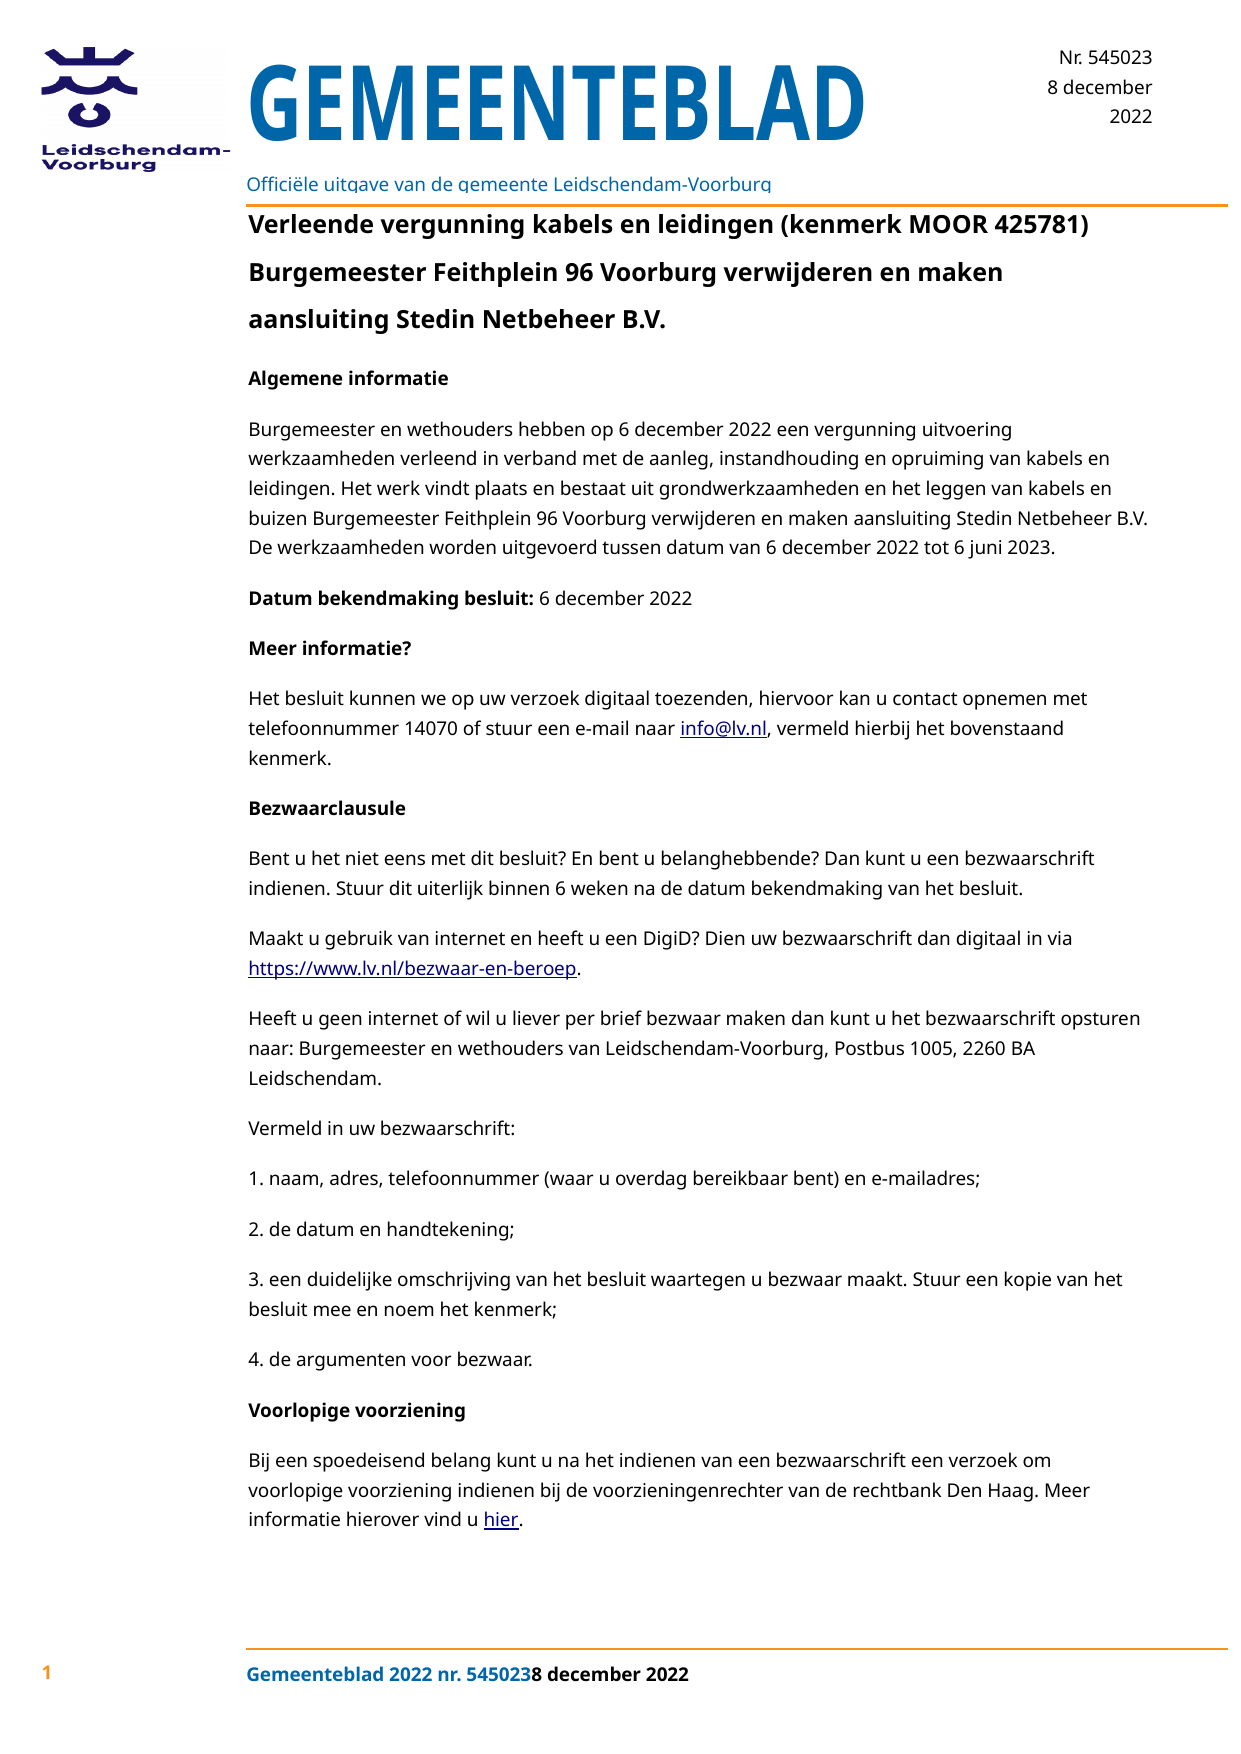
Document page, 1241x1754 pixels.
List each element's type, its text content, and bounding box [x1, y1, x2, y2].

text Vermeld in uw bezwaarschrift: [248, 1115, 1152, 1141]
text 1. naam, adres, telefoonnummer (waar u overdag bereikbaar bent) en e-mailadres; [248, 1166, 1152, 1191]
text 3. een duidelijke omschrijving van het besluit waartegen u bezwaar maakt. Stuur een kopie van het besluit mee en noem het kenmerk; [248, 1266, 1152, 1322]
text Burgemeester en wethouders hebben op 6 december 2022 een vergunning uitvoering werkzaamheden verleend in verband met de aanleg, instandhouding en opruiming van kabels en leidingen. Het werk vindt plaats en bestaat uit grondwerkzaamheden en het leggen van kabels en buizen Burgemeester Feithplein 96 Voorburg verwijderen en maken aansluiting Stedin Netbeheer B.V. De werkzaamheden worden uitgevoerd tussen datum van 6 december 2022 tot 6 juni 2023. [248, 416, 1152, 560]
text Het besluit kunnen we op uw verzoek digitaal toezenden, hiervoor kan u contact opnemen met telefoonnummer 14070 of stuur een e-mail naar info@lv.nl, vermeld hierbij het bovenstaand kenmerk. [248, 686, 1152, 770]
text Algemene informatie [248, 366, 1152, 391]
text Meer informatie? [248, 635, 1152, 661]
text 2. de datum en handtekening; [248, 1216, 1152, 1242]
text Voorlopige voorziening [248, 1397, 1152, 1422]
text Maakt u gebruik van internet en heeft u een DigiD? Dien uw bezwaarschrift dan digitaal in via https://www.lv.nl/bezwaar-en-beroep. [248, 926, 1152, 981]
text Bezwaarclausule [248, 795, 1152, 821]
text Heeft u geen internet of wil u liever per brief bezwaar maken dan kunt u het bezwaarschrift opsturen naar: Burgemeester en wethouders van Leidschendam-Voorburg, Postbus 1005, 2260 BA Leidschendam. [248, 1006, 1152, 1090]
text Datum bekendmaking besluit: 6 december 2022 [248, 585, 1152, 610]
picture [41, 47, 231, 172]
text 4. de argumenten voor bezwaar. [248, 1346, 1152, 1372]
text Bent u het niet eens met dit besluit? En bent u belanghebbende? Dan kunt u een bezwaarschrift indienen. Stuur dit uiterlijk binnen 6 weken na de datum bekendmaking van het besluit. [248, 846, 1152, 901]
text Bij een spoedeisend belang kunt u na het indienen van een bezwaarschrift een verzoek om voorlopige voorziening indienen bij de voorzieningenrechter van de rechtbank Den Haag. Meer informatie hierover vind u hier. [248, 1447, 1152, 1532]
text Verleende vergunning kabels en leidingen (kenmerk MOOR 425781) Burgemeester Feithplein 96 Voorburg verwijderen en maken aansluiting Stedin Netbeheer B.V. [248, 207, 1152, 336]
